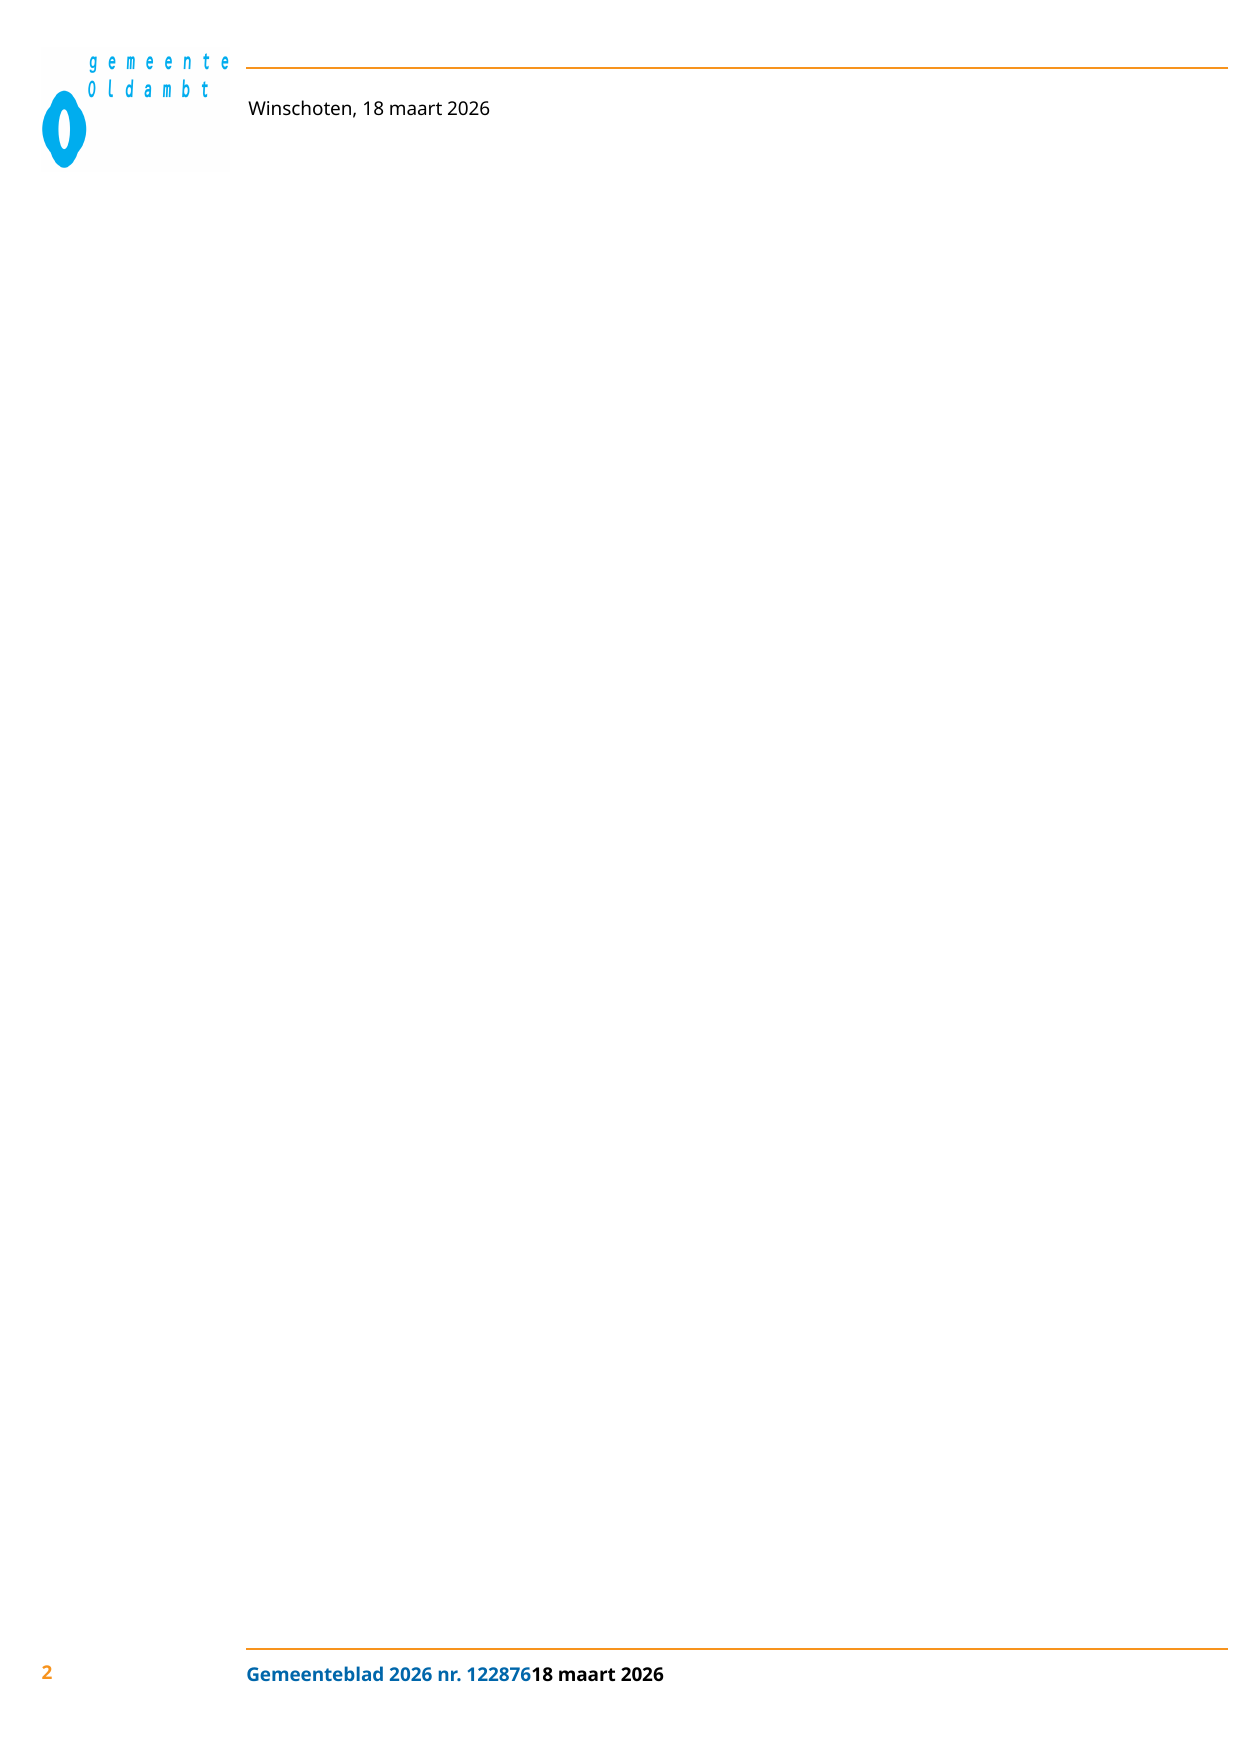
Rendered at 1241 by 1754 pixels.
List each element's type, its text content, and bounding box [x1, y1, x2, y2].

text Winschoten, 18 maart 2026 [248, 95, 1152, 121]
picture [41, 47, 231, 172]
